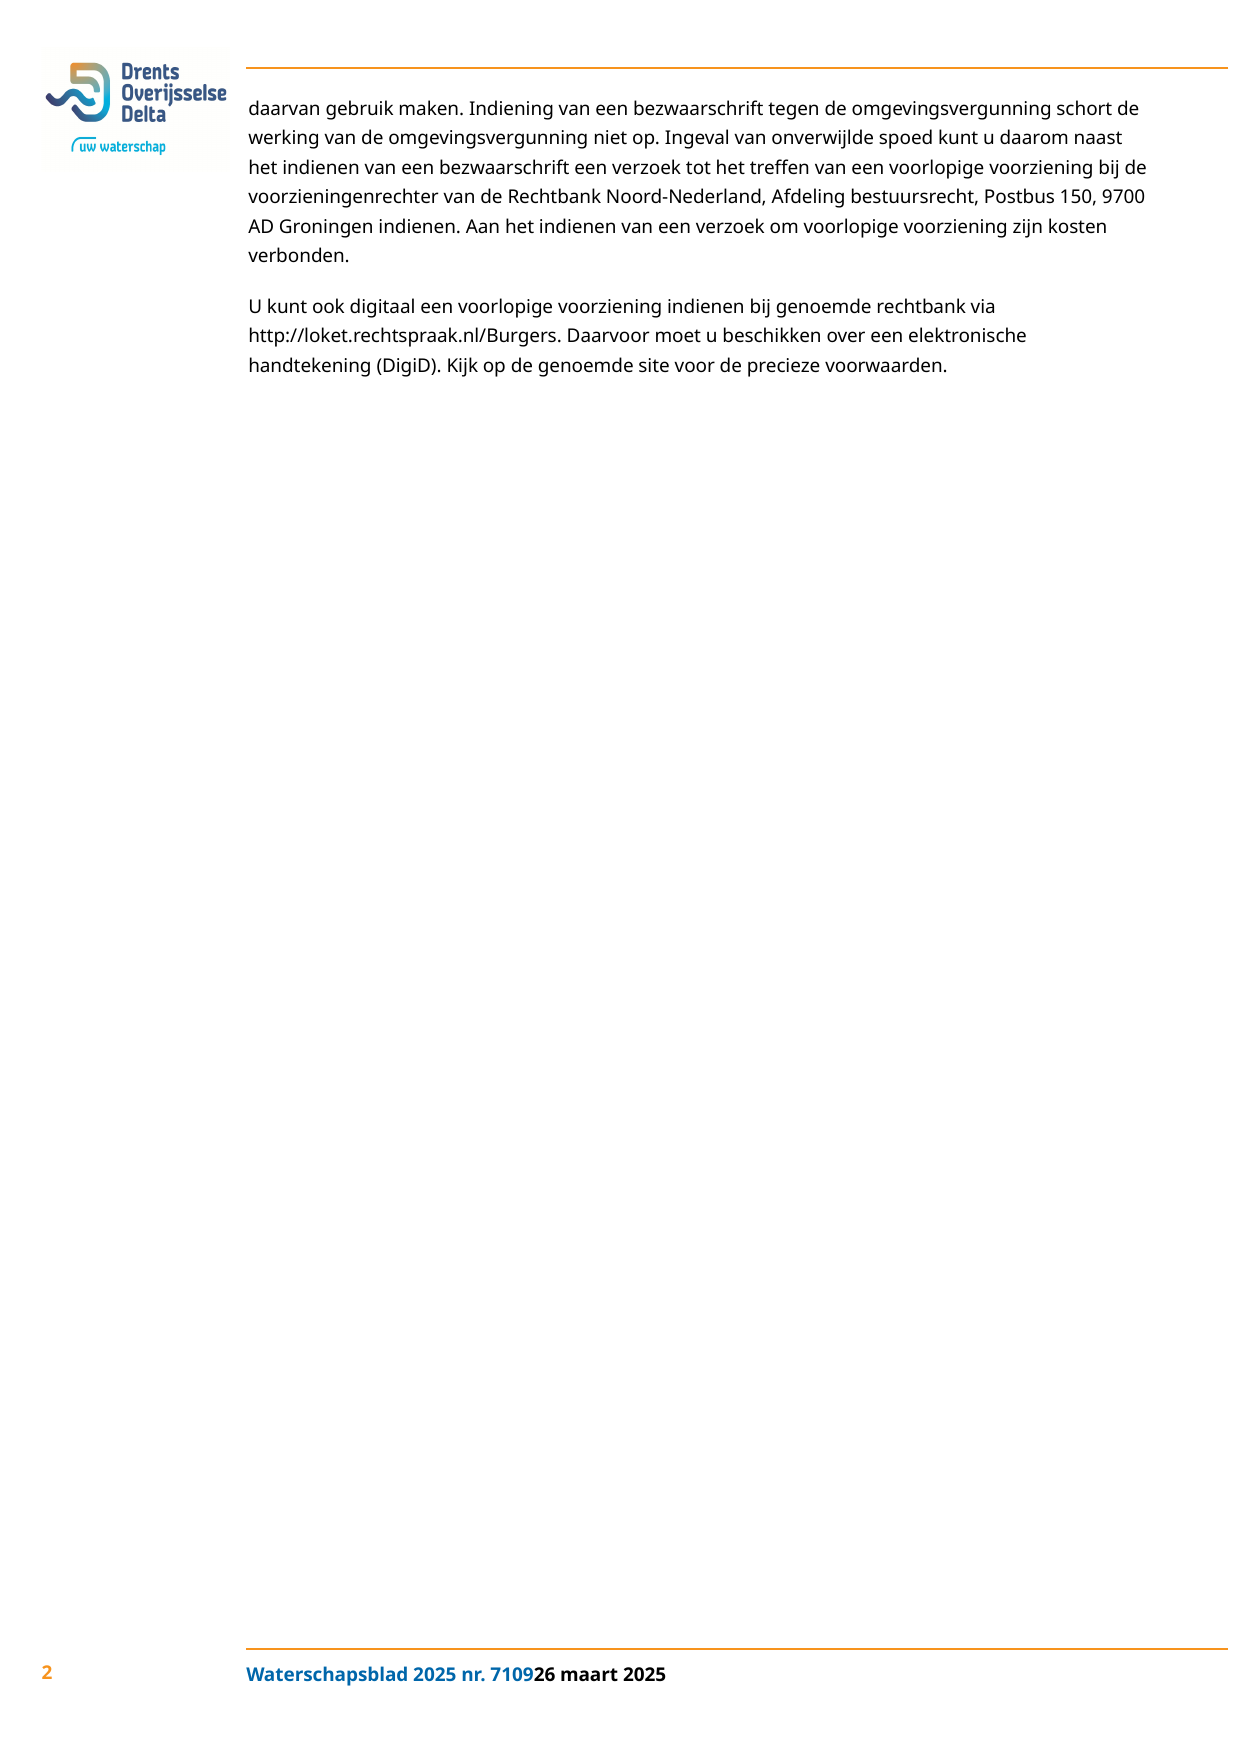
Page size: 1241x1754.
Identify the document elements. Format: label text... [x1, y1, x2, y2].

text U kunt ook digitaal een voorlopige voorziening indienen bij genoemde rechtbank via http://loket.rechtspraak.nl/Burgers. Daarvoor moet u beschikken over een elektronische handtekening (DigiD). Kijk op de genoemde site voor de precieze voorwaarden. [248, 293, 1152, 378]
text daarvan gebruik maken. Indiening van een bezwaarschrift tegen de omgevingsvergunning schort de werking van de omgevingsvergunning niet op. Ingeval van onverwijlde spoed kunt u daarom naast het indienen van een bezwaarschrift een verzoek tot het treffen van een voorlopige voorziening bij de voorzieningenrechter van de Rechtbank Noord-Nederland, Afdeling bestuursrecht, Postbus 150, 9700 AD Groningen indienen. Aan het indienen van een verzoek om voorlopige voorziening zijn kosten verbonden. [248, 95, 1152, 268]
picture [41, 47, 231, 172]
